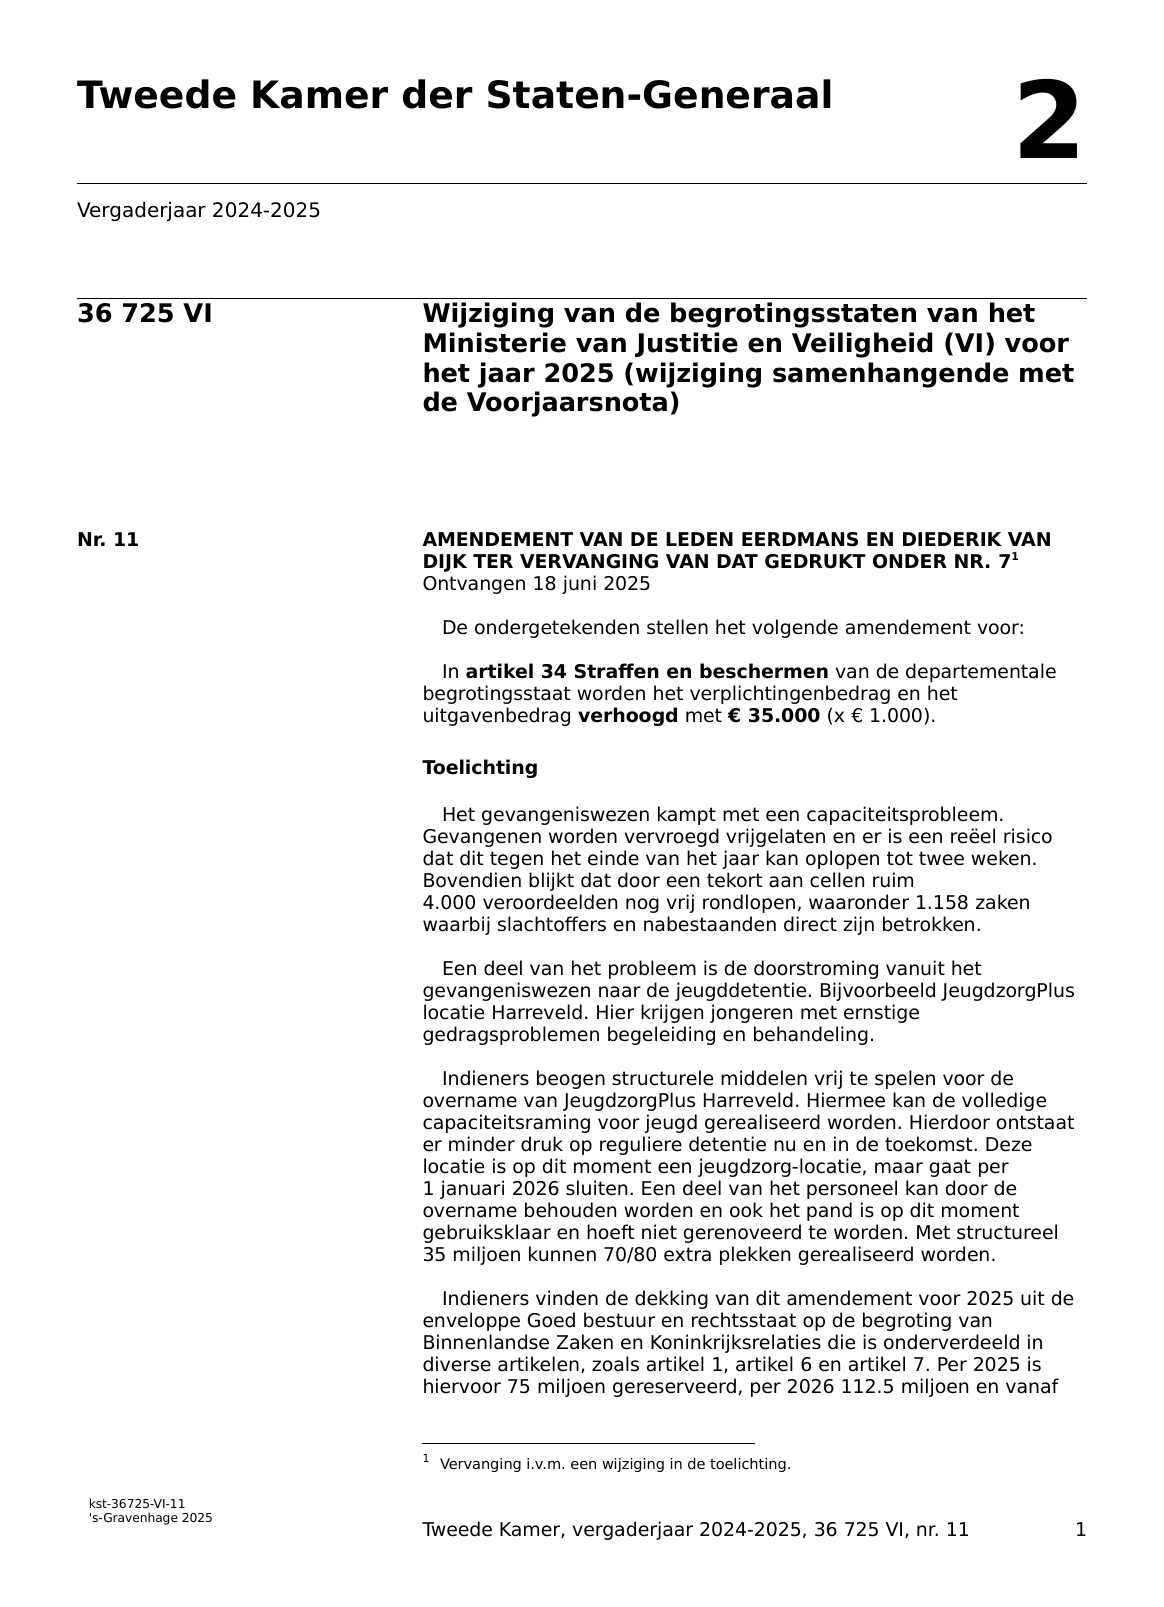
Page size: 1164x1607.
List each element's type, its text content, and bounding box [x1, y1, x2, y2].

table_header 2 [886, 59, 1087, 183]
text 's-Gravenhage 2025 [88, 1511, 323, 1525]
text De ondergetekenden stellen het volgende amendement voor: [422, 617, 1087, 639]
table_header Tweede Kamer der Staten-Generaal [77, 59, 886, 183]
table_cell Vergaderjaar 2024-2025 [77, 184, 1087, 298]
text Indieners beogen structurele middelen vrij te spelen voor de overname van JeugdzorgPlus Harreveld. Hiermee kan de volledige capaciteitsraming voor jeugd gerealiseerd worden. Hierdoor ontstaat er minder druk op reguliere detentie nu en in de toekomst. Deze locatie is op dit moment een jeugdzorg-locatie, maar gaat per 1 januari 2026 sluiten. Een deel van het personeel kan door de overname behouden worden en ook het pand is op dit moment gebruiksklaar en hoeft niet gerenoveerd te worden. Met structureel 35 miljoen kunnen 70/80 extra plekken gerealiseerd worden. [422, 1068, 1087, 1266]
subtitle Toelichting [422, 757, 1087, 779]
subtitle Nr. 11 AMENDEMENT VAN DE LEDEN EERDMANS EN DIEDERIK VAN DIJK TER VERVANGING VAN DAT GEDRUKT ONDER NR. 7 [77, 529, 1087, 573]
subtitle 36 725 VI Wijziging van de begrotingsstaten van het Ministerie van Justitie en Veiligheid (VI) voor het jaar 2025 (wijziging samenhangende met de Voorjaarsnota) [77, 299, 1087, 418]
text kst-36725-VI-11 [88, 1497, 323, 1511]
text Het gevangeniswezen kampt met een capaciteitsprobleem. Gevangenen worden vervroegd vrijgelaten en er is een reëel risico dat dit tegen het einde van het jaar kan oplopen tot twee weken. Bovendien blijkt dat door een tekort aan cellen ruim 4.000 veroordeelden nog vrij rondlopen, waaronder 1.158 zaken waarbij slachtoffers en nabestaanden direct zijn betrokken. [422, 804, 1087, 936]
text Ontvangen 18 juni 2025 [422, 573, 1087, 595]
text Een deel van het probleem is de doorstroming vanuit het gevangeniswezen naar de jeugddetentie. Bijvoorbeeld JeugdzorgPlus locatie Harreveld. Hier krijgen jongeren met ernstige gedragsproblemen begeleiding en behandeling. [422, 958, 1087, 1046]
text Indieners vinden de dekking van dit amendement voor 2025 uit de enveloppe Goed bestuur en rechtsstaat op de begroting van Binnenlandse Zaken en Koninkrijksrelaties die is onderverdeeld in diverse artikelen, zoals artikel 1, artikel 6 en artikel 7. Per 2025 is hiervoor 75 miljoen gereserveerd, per 2026 112.5 miljoen en vanaf [422, 1288, 1087, 1398]
text Vervanging i.v.m. een wijziging in de toelichting. [422, 1452, 1087, 1474]
text In artikel 34 Straffen en beschermen van de departementale begrotingsstaat worden het verplichtingenbedrag en het uitgavenbedrag verhoogd met € 35.000 (x € 1.000). [422, 661, 1087, 727]
